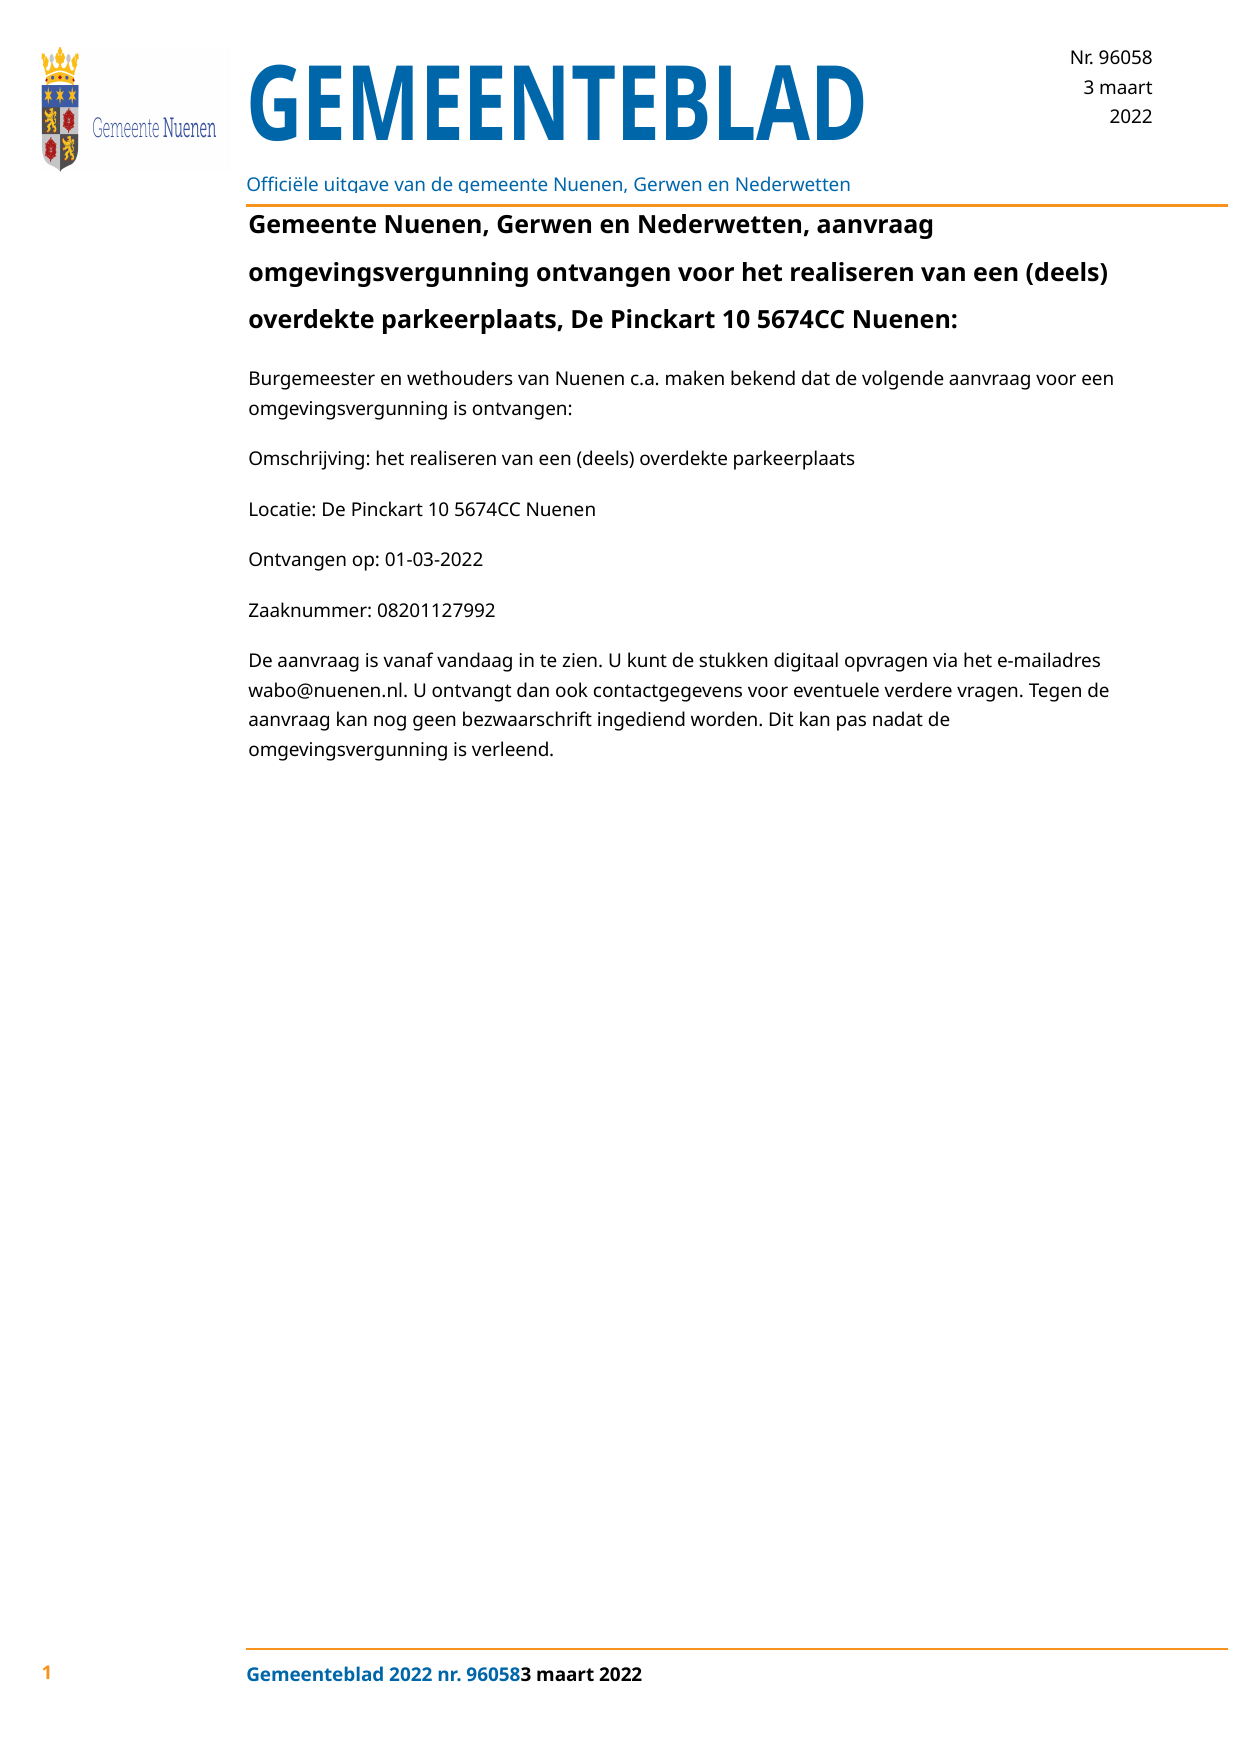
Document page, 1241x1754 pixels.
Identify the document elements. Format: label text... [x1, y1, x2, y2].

text De aanvraag is vanaf vandaag in te zien. U kunt de stukken digitaal opvragen via het e-mailadres wabo@nuenen.nl. U ontvangt dan ook contactgegevens voor eventuele verdere vragen. Tegen de aanvraag kan nog geen bezwaarschrift ingediend worden. Dit kan pas nadat de omgevingsvergunning is verleend. [248, 647, 1152, 762]
text Zaaknummer: 08201127992 [248, 597, 1152, 622]
text Ontvangen op: 01-03-2022 [248, 546, 1152, 572]
text Omschrijving: het realiseren van een (deels) overdekte parkeerplaats [248, 446, 1152, 471]
text Burgemeester en wethouders van Nuenen c.a. maken bekend dat de volgende aanvraag voor een omgevingsvergunning is ontvangen: [248, 366, 1152, 421]
text Gemeente Nuenen, Gerwen en Nederwetten, aanvraag omgevingsvergunning ontvangen voor het realiseren van een (deels) overdekte parkeerplaats, De Pinckart 10 5674CC Nuenen: [248, 207, 1152, 336]
picture [41, 47, 231, 172]
text Locatie: De Pinckart 10 5674CC Nuenen [248, 496, 1152, 522]
